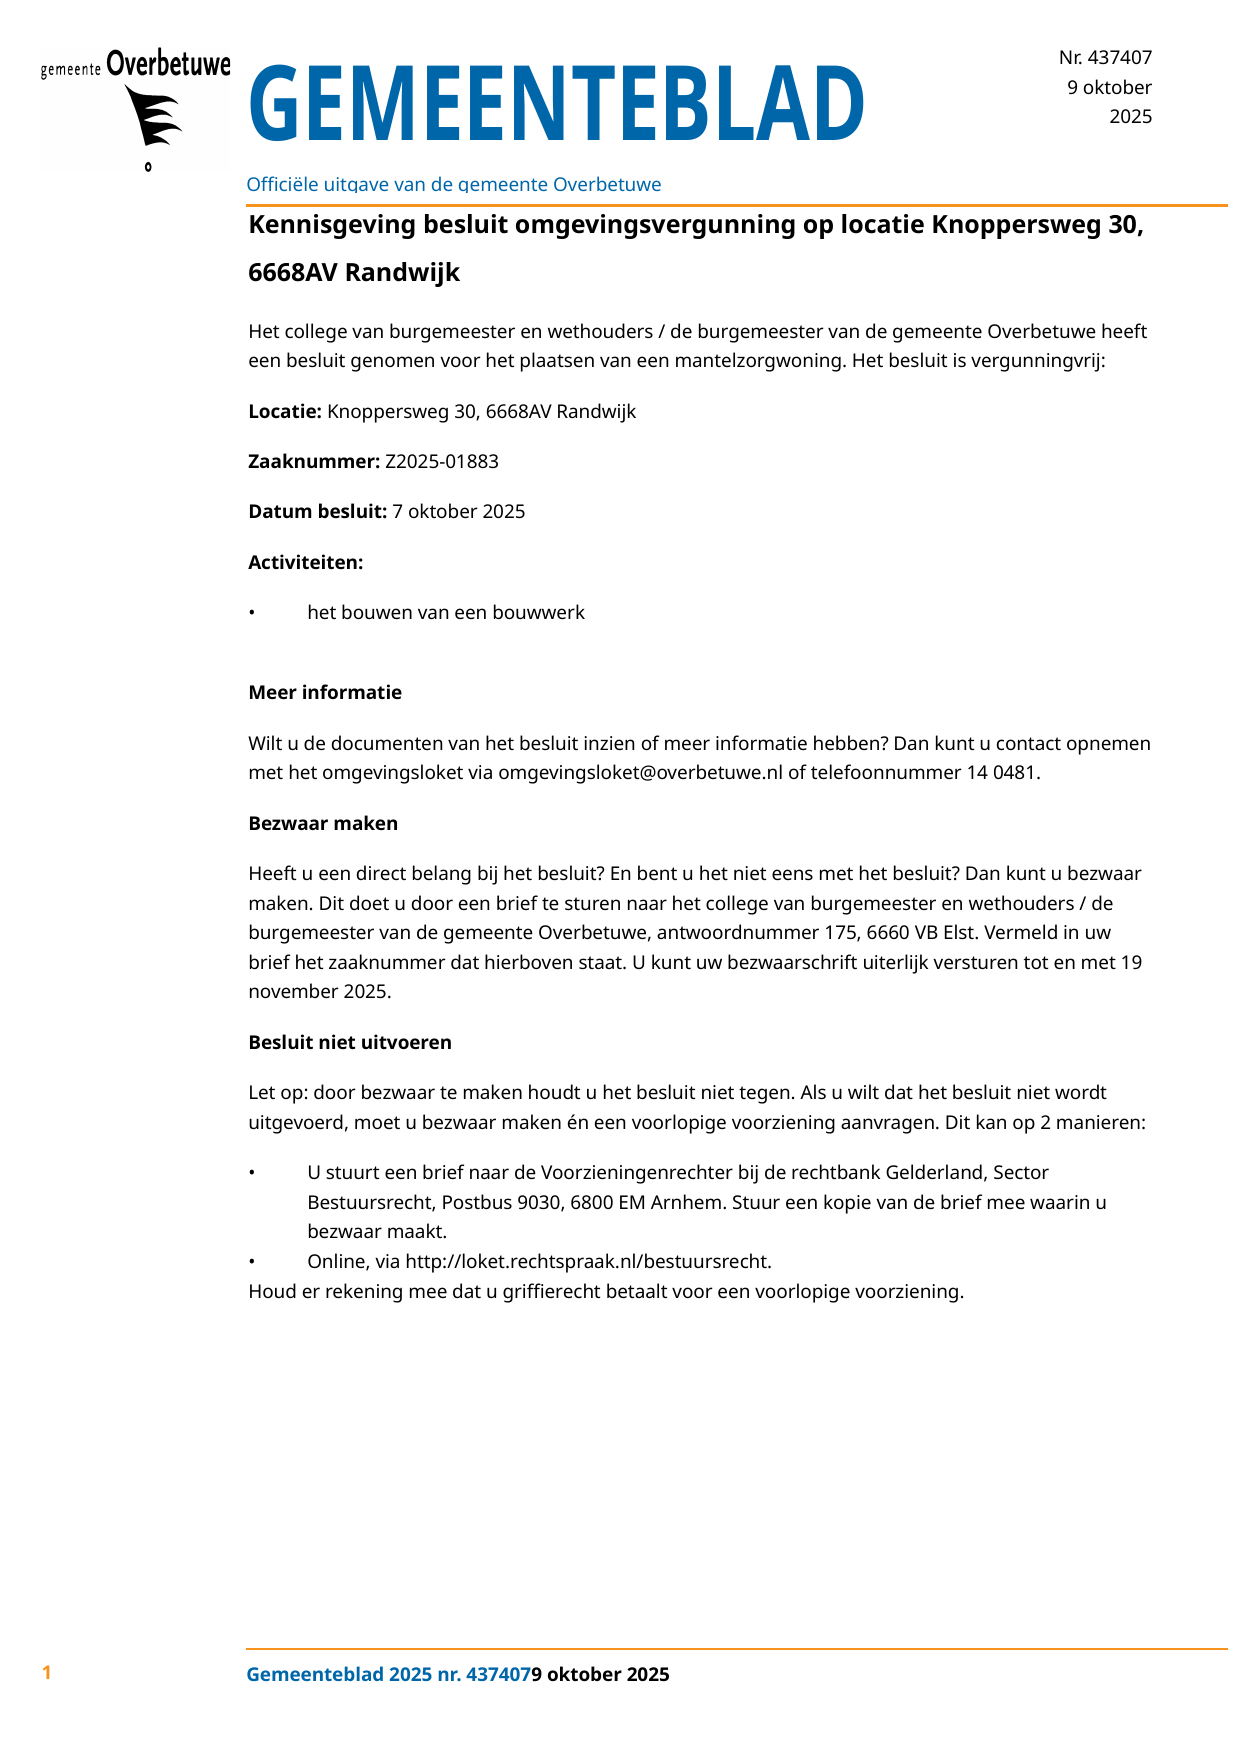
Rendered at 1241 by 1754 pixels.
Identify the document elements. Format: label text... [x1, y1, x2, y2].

text Heeft u een direct belang bij het besluit? En bent u het niet eens met het besluit? Dan kunt u bezwaar maken. Dit doet u door een brief te sturen naar het college van burgemeester en wethouders / de burgemeester van de gemeente Overbetuwe, antwoordnummer 175, 6660 VB Elst. Vermeld in uw brief het zaaknummer dat hierboven staat. U kunt uw bezwaarschrift uiterlijk versturen tot en met 19 november 2025. [248, 860, 1152, 1004]
text Activiteiten: [248, 549, 1152, 575]
text Datum besluit: 7 oktober 2025 [248, 499, 1152, 524]
list U stuurt een brief naar de Voorzieningenrechter bij de rechtbank Gelderland, Sector Bestuursrecht, Postbus 9030, 6800 EM Arnhem. Stuur een kopie van de brief mee waarin u bezwaar maakt. [248, 1159, 1152, 1244]
text Meer informatie [248, 679, 1152, 705]
list het bouwen van een bouwwerk [248, 599, 1152, 625]
list Online, via http://loket.rechtspraak.nl/bestuursrecht. [248, 1248, 1152, 1274]
text Let op: door bezwaar te maken houdt u het besluit niet tegen. Als u wilt dat het besluit niet wordt uitgevoerd, moet u bezwaar maken én een voorlopige voorziening aanvragen. Dit kan op 2 manieren: [248, 1079, 1152, 1135]
text Bezwaar maken [248, 810, 1152, 836]
text Houd er rekening mee dat u griffierecht betaalt voor een voorlopige voorziening. [248, 1278, 1152, 1304]
text Kennisgeving besluit omgevingsvergunning op locatie Knoppersweg 30, 6668AV Randwijk [248, 207, 1152, 288]
text Locatie: Knoppersweg 30, 6668AV Randwijk [248, 398, 1152, 424]
text Het college van burgemeester en wethouders / de burgemeester van de gemeente Overbetuwe heeft een besluit genomen voor het plaatsen van een mantelzorgwoning. Het besluit is vergunningvrij: [248, 318, 1152, 373]
text Besluit niet uitvoeren [248, 1029, 1152, 1055]
picture [41, 47, 231, 172]
text Wilt u de documenten van het besluit inzien of meer informatie hebben? Dan kunt u contact opnemen met het omgevingsloket via omgevingsloket@overbetuwe.nl of telefoonnummer 14 0481. [248, 730, 1152, 785]
text Zaaknummer: Z2025-01883 [248, 448, 1152, 474]
